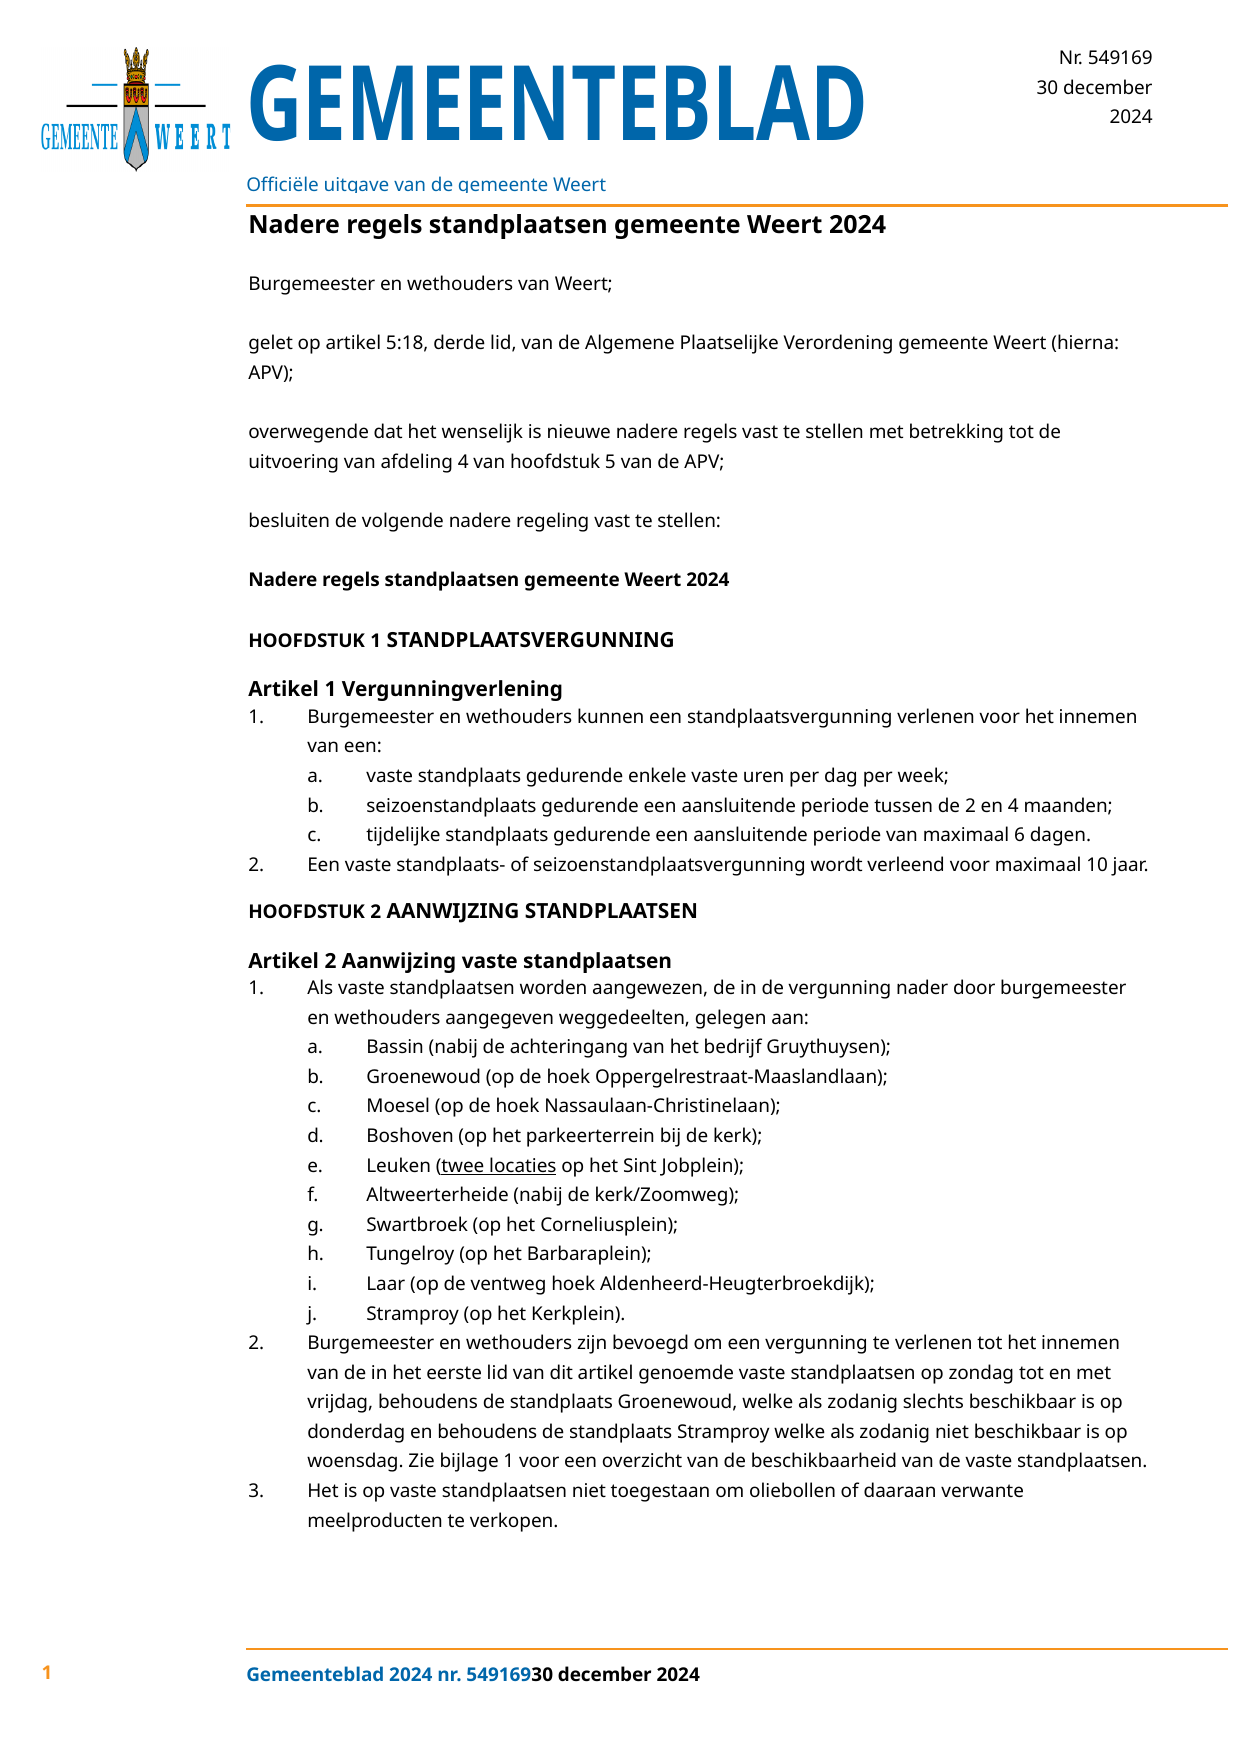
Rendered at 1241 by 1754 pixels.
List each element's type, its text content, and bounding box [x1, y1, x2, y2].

list Moesel (op de hoek Nassaulaan-Christinelaan); [307, 1093, 1152, 1118]
list Stramproy (op het Kerkplein). [307, 1300, 1152, 1325]
list Leuken (twee locaties op het Sint Jobplein); [307, 1152, 1152, 1177]
list Swartbroek (op het Corneliusplein); [307, 1211, 1152, 1237]
list Een vaste standplaats- of seizoenstandplaatsvergunning wordt verleend voor maximaal 10 jaar. [248, 851, 1152, 877]
list Burgemeester en wethouders kunnen een standplaatsvergunning verlenen voor het innemen van een: [248, 703, 1152, 758]
text Artikel 2 Aanwijzing vaste standplaatsen [248, 946, 1152, 974]
text overwegende dat het wenselijk is nieuwe nadere regels vast te stellen met betrekking tot de uitvoering van afdeling 4 van hoofdstuk 5 van de APV; [248, 418, 1152, 473]
text HOOFDSTUK 1 STANDPLAATSVERGUNNING [248, 625, 1152, 654]
text gelet op artikel 5:18, derde lid, van de Algemene Plaatselijke Verordening gemeente Weert (hierna: APV); [248, 329, 1152, 385]
text Nadere regels standplaatsen gemeente Weert 2024 [248, 566, 1152, 592]
text HOOFDSTUK 2 AANWIJZING STANDPLAATSEN [248, 897, 1152, 925]
list Bassin (nabij de achteringang van het bedrijf Gruythuysen); [307, 1033, 1152, 1059]
list Altweerterheide (nabij de kerk/Zoomweg); [307, 1181, 1152, 1207]
list Tungelroy (op het Barbaraplein); [307, 1241, 1152, 1266]
list Burgemeester en wethouders zijn bevoegd om een vergunning te verlenen tot het innemen van de in het eerste lid van dit artikel genoemde vaste standplaatsen op zondag tot en met vrijdag, behoudens de standplaats Groenewoud, welke als zodanig slechts beschikbaar is op donderdag en behoudens de standplaats Stramproy welke als zodanig niet beschikbaar is op woensdag. Zie bijlage 1 voor een overzicht van de beschikbaarheid van de vaste standplaatsen. [248, 1329, 1152, 1473]
list seizoenstandplaats gedurende een aansluitende periode tussen de 2 en 4 maanden; [307, 792, 1152, 817]
list Boshoven (op het parkeerterrein bij de kerk); [307, 1122, 1152, 1148]
picture [41, 47, 231, 172]
list Laar (op de ventweg hoek Aldenheerd-Heugterbroekdijk); [307, 1270, 1152, 1296]
list Het is op vaste standplaatsen niet toegestaan om oliebollen of daaraan verwante meelproducten te verkopen. [248, 1477, 1152, 1532]
list Als vaste standplaatsen worden aangewezen, de in de vergunning nader door burgemeester en wethouders aangegeven weggedeelten, gelegen aan: [248, 974, 1152, 1029]
text Burgemeester en wethouders van Weert; [248, 270, 1152, 296]
list tijdelijke standplaats gedurende een aansluitende periode van maximaal 6 dagen. [307, 821, 1152, 847]
text Nadere regels standplaatsen gemeente Weert 2024 [248, 207, 1152, 241]
text Artikel 1 Vergunningverlening [248, 674, 1152, 703]
text besluiten de volgende nadere regeling vast te stellen: [248, 507, 1152, 533]
list Groenewoud (op de hoek Oppergelrestraat-Maaslandlaan); [307, 1063, 1152, 1089]
list vaste standplaats gedurende enkele vaste uren per dag per week; [307, 762, 1152, 788]
